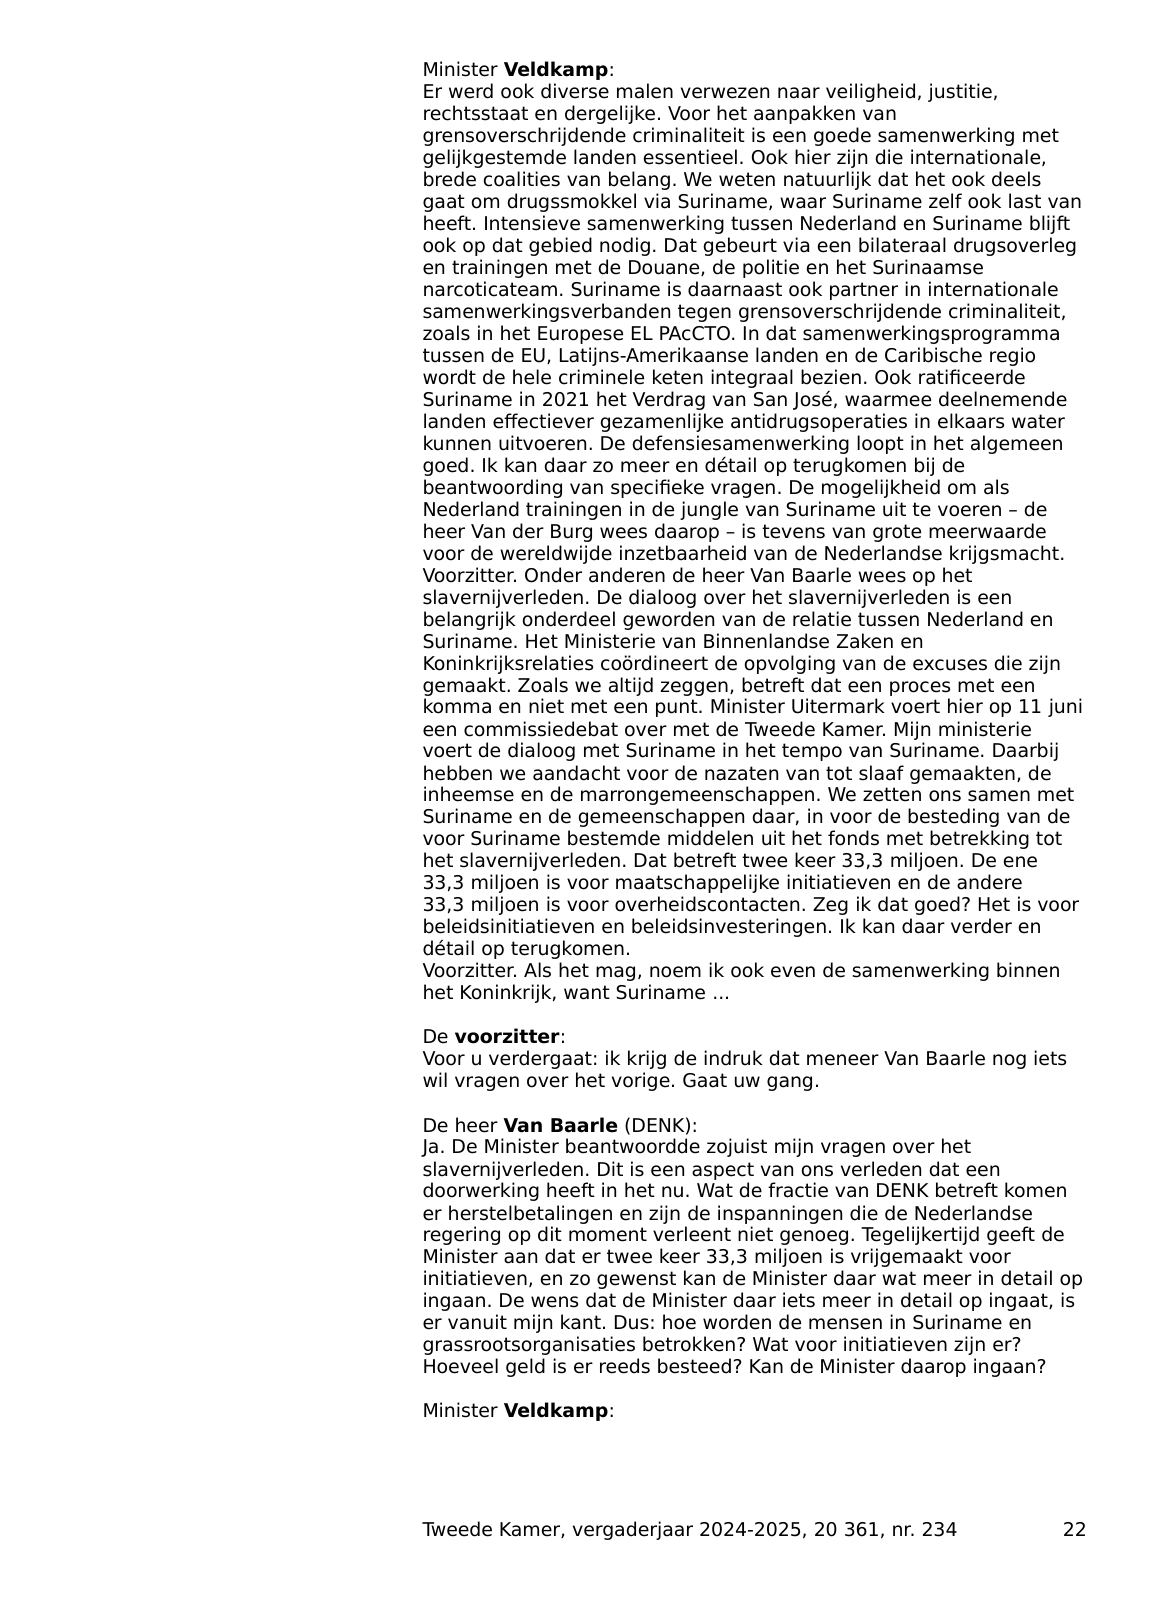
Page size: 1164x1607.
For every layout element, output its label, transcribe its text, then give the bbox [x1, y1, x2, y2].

text Minister Veldkamp: [422, 59, 1087, 81]
text Minister Veldkamp: [422, 1400, 1087, 1422]
text Ja. De Minister beantwoordde zojuist mijn vragen over het slavernijverleden. Dit is een aspect van ons verleden dat een doorwerking heeft in het nu. Wat de fractie van DENK betreft komen er herstelbetalingen en zijn de inspanningen die de Nederlandse regering op dit moment verleent niet genoeg. Tegelijkertijd geeft de Minister aan dat er twee keer 33,3 miljoen is vrijgemaakt voor initiatieven, en zo gewenst kan de Minister daar wat meer in detail op ingaan. De wens dat de Minister daar iets meer in detail op ingaat, is er vanuit mijn kant. Dus: hoe worden de mensen in Suriname en grassrootsorganisaties betrokken? Wat voor initiatieven zijn er? Hoeveel geld is er reeds besteed? Kan de Minister daarop ingaan? [422, 1136, 1087, 1378]
text Voor u verdergaat: ik krijg de indruk dat meneer Van Baarle nog iets wil vragen over het vorige. Gaat uw gang. [422, 1048, 1087, 1092]
text Er werd ook diverse malen verwezen naar veiligheid, justitie, rechtsstaat en dergelijke. Voor het aanpakken van grensoverschrijdende criminaliteit is een goede samenwerking met gelijkgestemde landen essentieel. Ook hier zijn die internationale, brede coalities van belang. We weten natuurlijk dat het ook deels gaat om drugssmokkel via Suriname, waar Suriname zelf ook last van heeft. Intensieve samenwerking tussen Nederland en Suriname blijft ook op dat gebied nodig. Dat gebeurt via een bilateraal drugsoverleg en trainingen met de Douane, de politie en het Surinaamse narcoticateam. Suriname is daarnaast ook partner in internationale samenwerkingsverbanden tegen grensoverschrijdende criminaliteit, zoals in het Europese EL PAcCTO. In dat samenwerkingsprogramma tussen de EU, Latijns-Amerikaanse landen en de Caribische regio wordt de hele criminele keten integraal bezien. Ook ratificeerde Suriname in 2021 het Verdrag van San José, waarmee deelnemende landen effectiever gezamenlijke antidrugsoperaties in elkaars water kunnen uitvoeren. De defensiesamenwerking loopt in het algemeen goed. Ik kan daar zo meer en détail op terugkomen bij de beantwoording van specifieke vragen. De mogelijkheid om als Nederland trainingen in de jungle van Suriname uit te voeren – de heer Van der Burg wees daarop – is tevens van grote meerwaarde voor de wereldwijde inzetbaarheid van de Nederlandse krijgsmacht. [422, 81, 1087, 564]
text Voorzitter. Onder anderen de heer Van Baarle wees op het slavernijverleden. De dialoog over het slavernijverleden is een belangrijk onderdeel geworden van de relatie tussen Nederland en Suriname. Het Ministerie van Binnenlandse Zaken en Koninkrijksrelaties coördineert de opvolging van de excuses die zijn gemaakt. Zoals we altijd zeggen, betreft dat een proces met een komma en niet met een punt. Minister Uitermark voert hier op 11 juni een commissiedebat over met de Tweede Kamer. Mijn ministerie voert de dialoog met Suriname in het tempo van Suriname. Daarbij hebben we aandacht voor de nazaten van tot slaaf gemaakten, de inheemse en de marrongemeenschappen. We zetten ons samen met Suriname en de gemeenschappen daar, in voor de besteding van de voor Suriname bestemde middelen uit het fonds met betrekking tot het slavernijverleden. Dat betreft twee keer 33,3 miljoen. De ene 33,3 miljoen is voor maatschappelijke initiatieven en de andere 33,3 miljoen is voor overheidscontacten. Zeg ik dat goed? Het is voor beleidsinitiatieven en beleidsinvesteringen. Ik kan daar verder en détail op terugkomen. [422, 564, 1087, 960]
text De voorzitter: [422, 1026, 1087, 1048]
text Voorzitter. Als het mag, noem ik ook even de samenwerking binnen het Koninkrijk, want Suriname ... [422, 960, 1087, 1004]
text De heer Van Baarle (DENK): [422, 1114, 1087, 1136]
